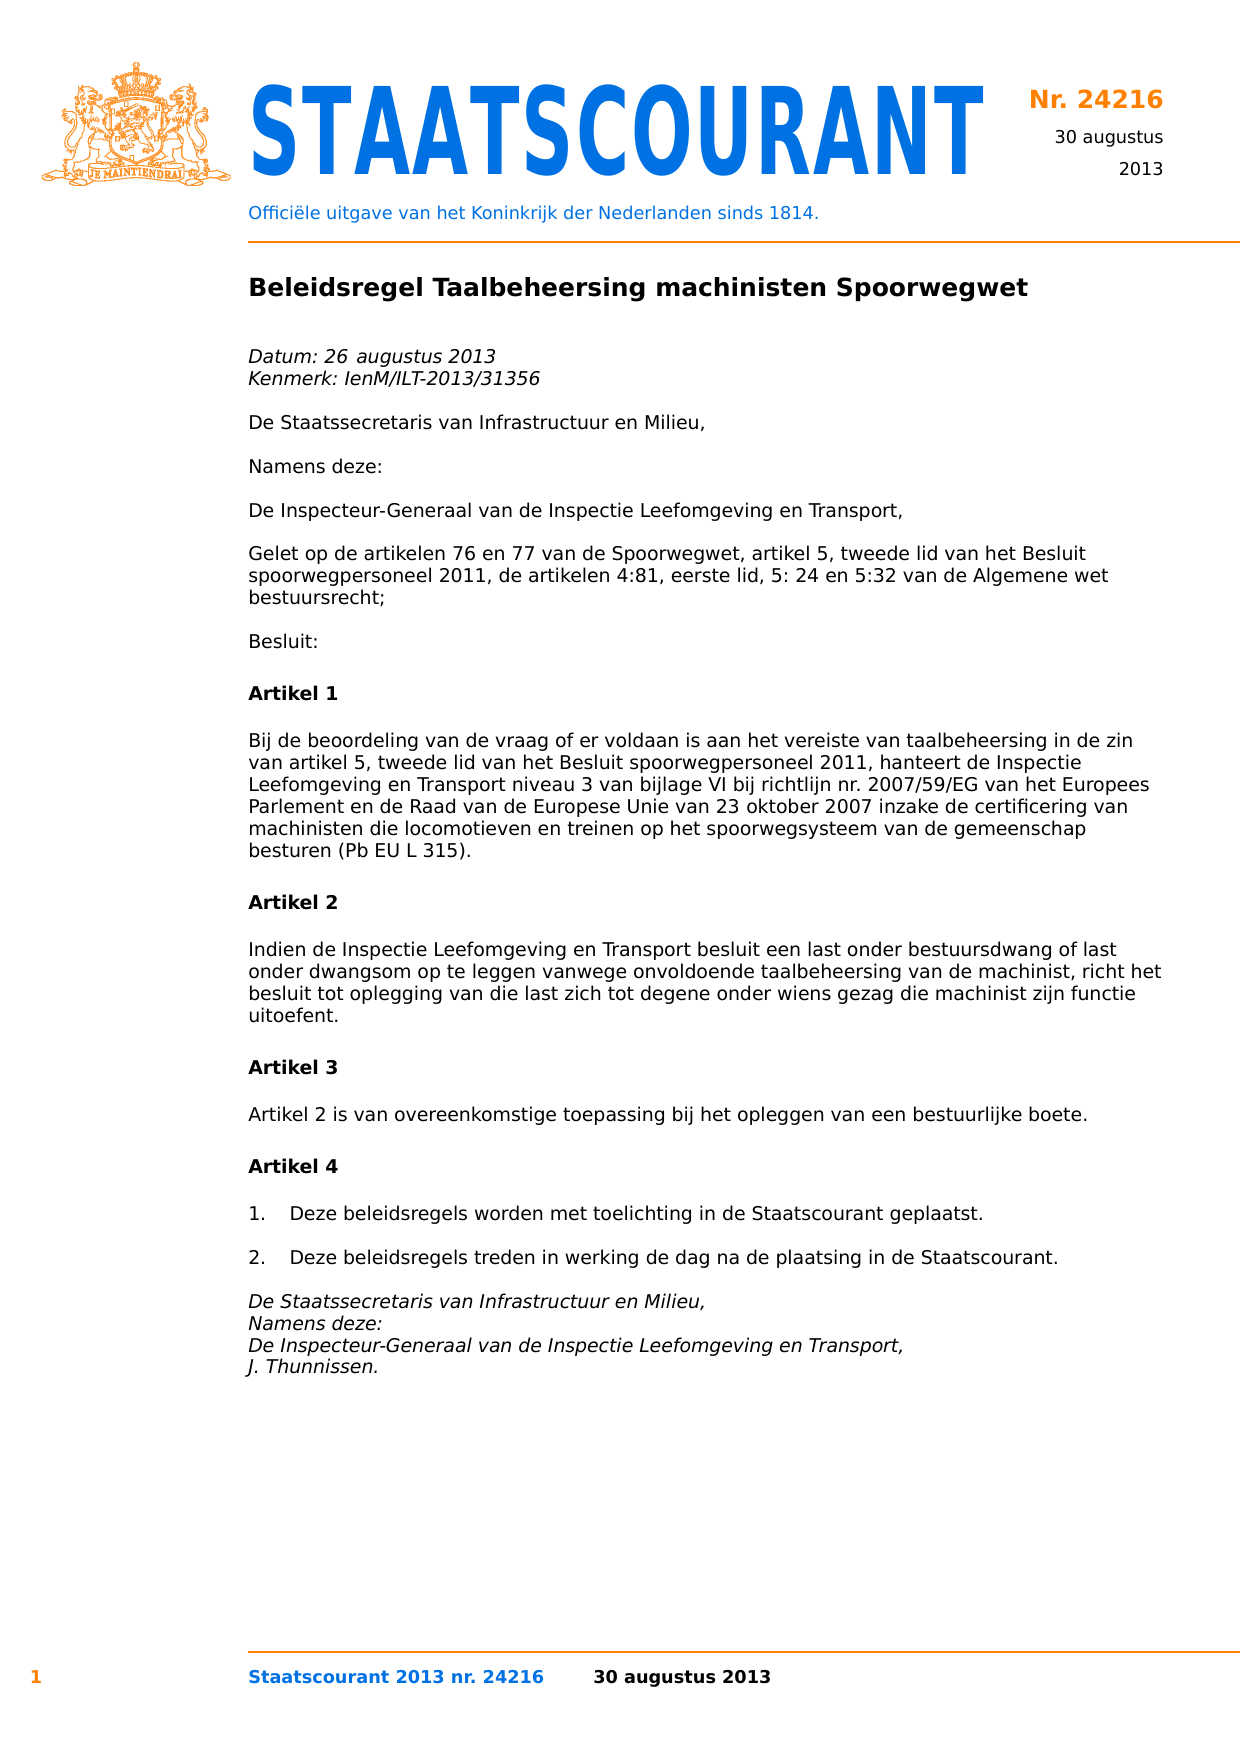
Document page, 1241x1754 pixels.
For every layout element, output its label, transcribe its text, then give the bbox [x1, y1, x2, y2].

text Datum: 26 augustus 2013 [248, 346, 1163, 368]
subtitle Artikel 2 [248, 892, 1163, 914]
table_cell 2013 [998, 153, 1240, 203]
text Bij de beoordeling van de vraag of er voldaan is aan het vereiste van taalbeheersing in de zin van artikel 5, tweede lid van het Besluit spoorwegpersoneel 2011, hanteert de Inspectie Leefomgeving en Transport niveau 3 van bijlage VI bij richtlijn nr. 2007/59/EG van het Europees Parlement en de Raad van de Europese Unie van 23 oktober 2007 inzake de certificering van machinisten die locomotieven en treinen op het spoorwegsysteem van de gemeenschap besturen (Pb EU L 315). [248, 730, 1163, 862]
text Gelet op de artikelen 76 en 77 van de Spoorwegwet, artikel 5, tweede lid van het Besluit spoorwegpersoneel 2011, de artikelen 4:81, eerste lid, 5: 24 en 5:32 van de Algemene wet bestuursrecht; [248, 543, 1163, 609]
text Namens deze: [248, 456, 1163, 478]
text De Staatssecretaris van Infrastructuur en Milieu, Namens deze: De Inspecteur-Generaal van de Inspectie Leefomgeving en Transport, J. Thunnissen. [248, 1291, 1163, 1378]
text 1. Deze beleidsregels worden met toelichting in de Staatscourant geplaatst. [248, 1203, 1163, 1225]
text De Inspecteur-Generaal van de Inspectie Leefomgeving en Transport, [248, 499, 1163, 521]
text Indien de Inspectie Leefomgeving en Transport besluit een last onder bestuursdwang of last onder dwangsom op te leggen vanwege onvoldoende taalbeheersing van de machinist, richt het besluit tot oplegging van die last zich tot degene onder wiens gezag die machinist zijn functie uitoefent. [248, 939, 1163, 1027]
text De Staatssecretaris van Infrastructuur en Milieu, [248, 412, 1163, 434]
subtitle Artikel 1 [248, 683, 1163, 705]
table_header Nr. 24216 [998, 62, 1240, 121]
table_cell Officiële uitgave van het Koninkrijk der Nederlanden sinds 1814. [248, 203, 1240, 241]
subtitle Beleidsregel Taalbeheersing machinisten Spoorwegwet [248, 273, 1163, 302]
text Besluit: [248, 631, 1163, 653]
table_header [25, 62, 248, 241]
subtitle Artikel 4 [248, 1156, 1163, 1178]
picture [41, 62, 231, 186]
table_cell 30 augustus [998, 121, 1240, 153]
text Kenmerk: IenM/ILT-2013/31356 [248, 368, 1163, 390]
subtitle Artikel 3 [248, 1057, 1163, 1079]
table_header STAATSCOURANT [248, 62, 998, 203]
text Artikel 2 is van overeenkomstige toepassing bij het opleggen van een bestuurlijke boete. [248, 1104, 1163, 1126]
text 2. Deze beleidsregels treden in werking de dag na de plaatsing in de Staatscourant. [248, 1247, 1163, 1269]
